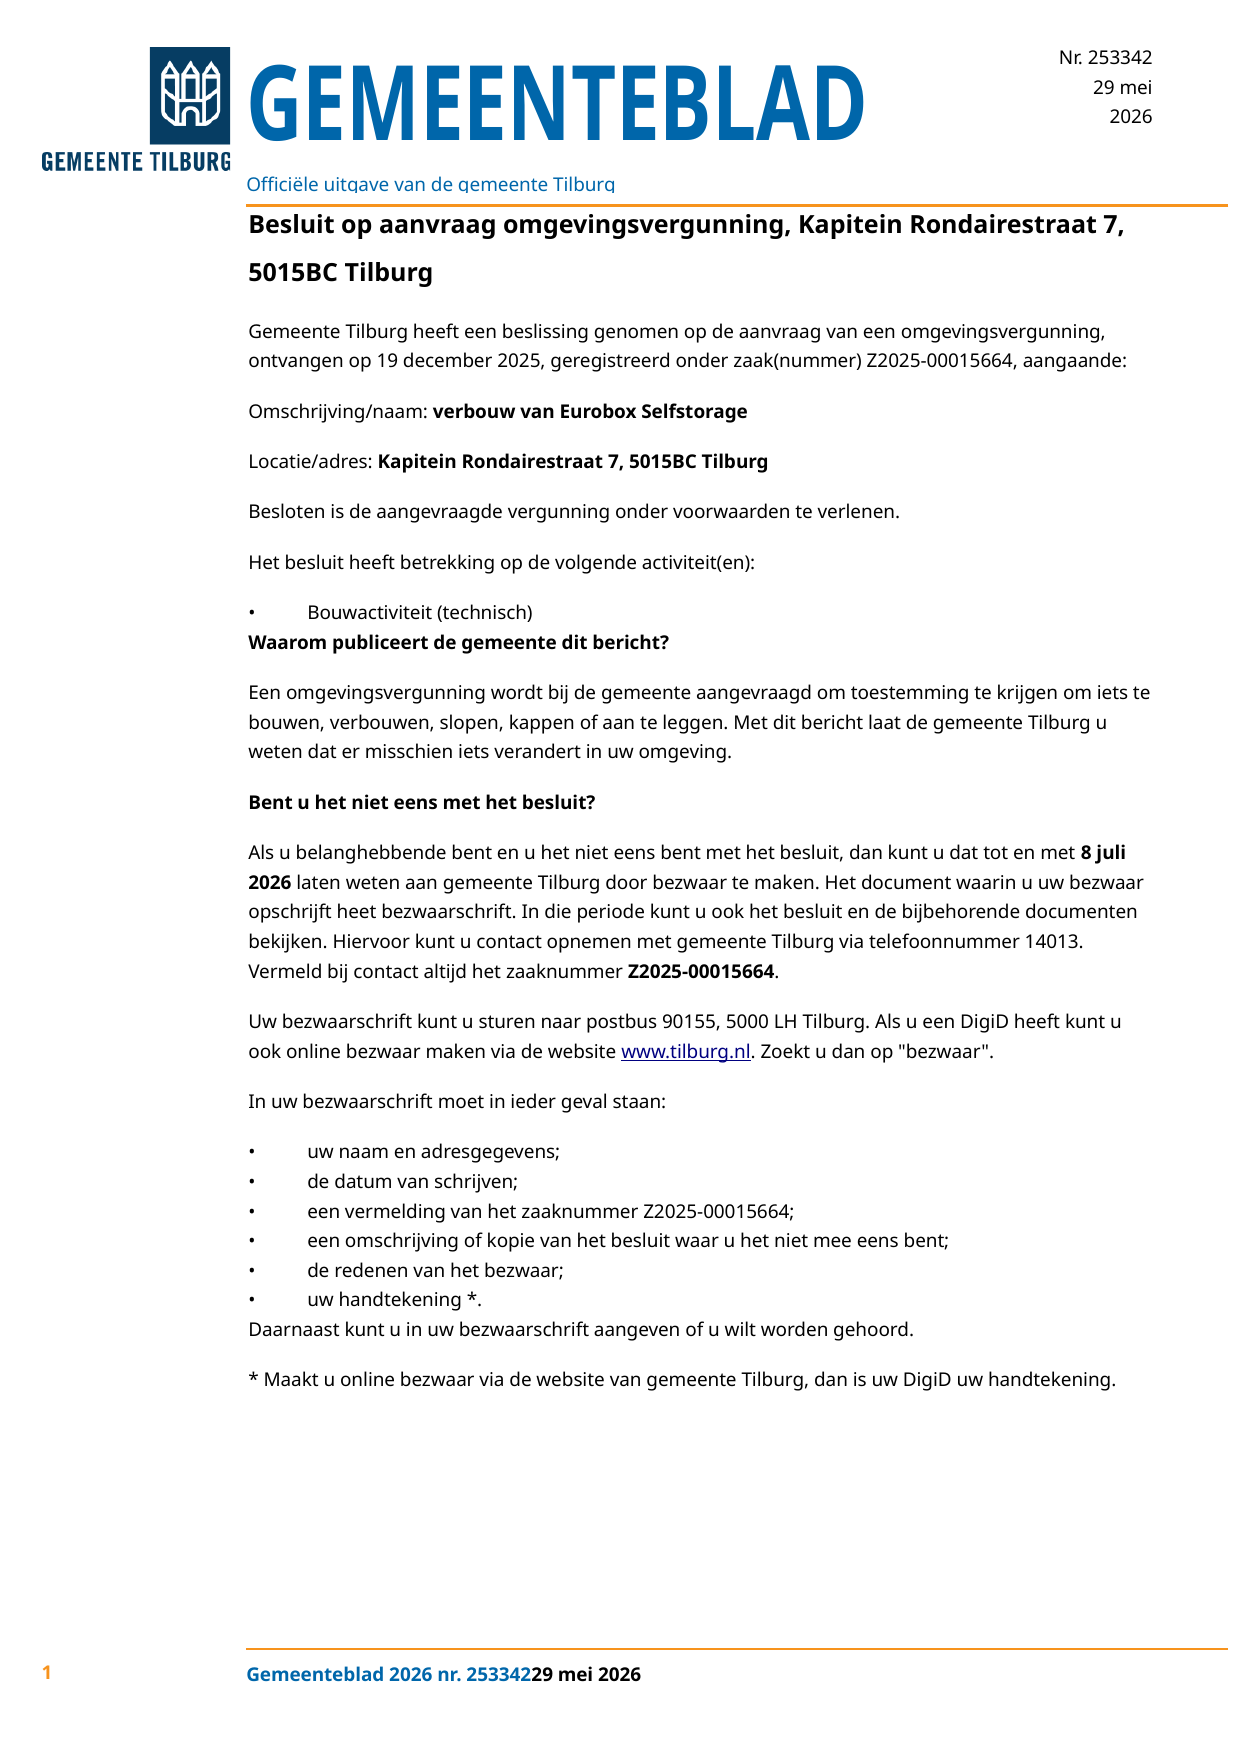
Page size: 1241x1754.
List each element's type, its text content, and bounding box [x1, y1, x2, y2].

text Locatie/adres: Kapitein Rondairestraat 7, 5015BC Tilburg [248, 448, 1152, 474]
text Waarom publiceert de gemeente dit bericht? [248, 629, 1152, 655]
list een vermelding van het zaaknummer Z2025-00015664; [248, 1198, 1152, 1224]
text Besloten is de aangevraagde vergunning onder voorwaarden te verlenen. [248, 499, 1152, 524]
list uw naam en adresgegevens; [248, 1139, 1152, 1164]
text Uw bezwaarschrift kunt u sturen naar postbus 90155, 5000 LH Tilburg. Als u een DigiD heeft kunt u ook online bezwaar maken via de website www.tilburg.nl. Zoekt u dan op "bezwaar". [248, 1008, 1152, 1064]
text Gemeente Tilburg heeft een beslissing genomen op de aanvraag van een omgevingsvergunning, ontvangen op 19 december 2025, geregistreerd onder zaak(nummer) Z2025-00015664, aangaande: [248, 318, 1152, 373]
text Omschrijving/naam: verbouw van Eurobox Selfstorage [248, 398, 1152, 424]
text * Maakt u online bezwaar via de website van gemeente Tilburg, dan is uw DigiD uw handtekening. [248, 1367, 1152, 1392]
text Bent u het niet eens met het besluit? [248, 789, 1152, 815]
list uw handtekening *. [248, 1287, 1152, 1312]
list een omschrijving of kopie van het besluit waar u het niet mee eens bent; [248, 1227, 1152, 1253]
text Een omgevingsvergunning wordt bij de gemeente aangevraagd om toestemming te krijgen om iets te bouwen, verbouwen, slopen, kappen of aan te leggen. Met dit bericht laat de gemeente Tilburg u weten dat er misschien iets verandert in uw omgeving. [248, 679, 1152, 764]
list Bouwactiviteit (technisch) [248, 599, 1152, 625]
text Besluit op aanvraag omgevingsvergunning, Kapitein Rondairestraat 7, 5015BC Tilburg [248, 207, 1152, 288]
list de redenen van het bezwaar; [248, 1257, 1152, 1283]
picture [41, 47, 231, 172]
text Het besluit heeft betrekking op de volgende activiteit(en): [248, 549, 1152, 575]
text In uw bezwaarschrift moet in ieder geval staan: [248, 1088, 1152, 1114]
list de datum van schrijven; [248, 1168, 1152, 1194]
text Als u belanghebbende bent en u het niet eens bent met het besluit, dan kunt u dat tot en met 8 juli 2026 laten weten aan gemeente Tilburg door bezwaar te maken. Het document waarin u uw bezwaar opschrijft heet bezwaarschrift. In die periode kunt u ook het besluit en de bijbehorende documenten bekijken. Hiervoor kunt u contact opnemen met gemeente Tilburg via telefoonnummer 14013. Vermeld bij contact altijd het zaaknummer Z2025-00015664. [248, 839, 1152, 984]
text Daarnaast kunt u in uw bezwaarschrift aangeven of u wilt worden gehoord. [248, 1316, 1152, 1342]
